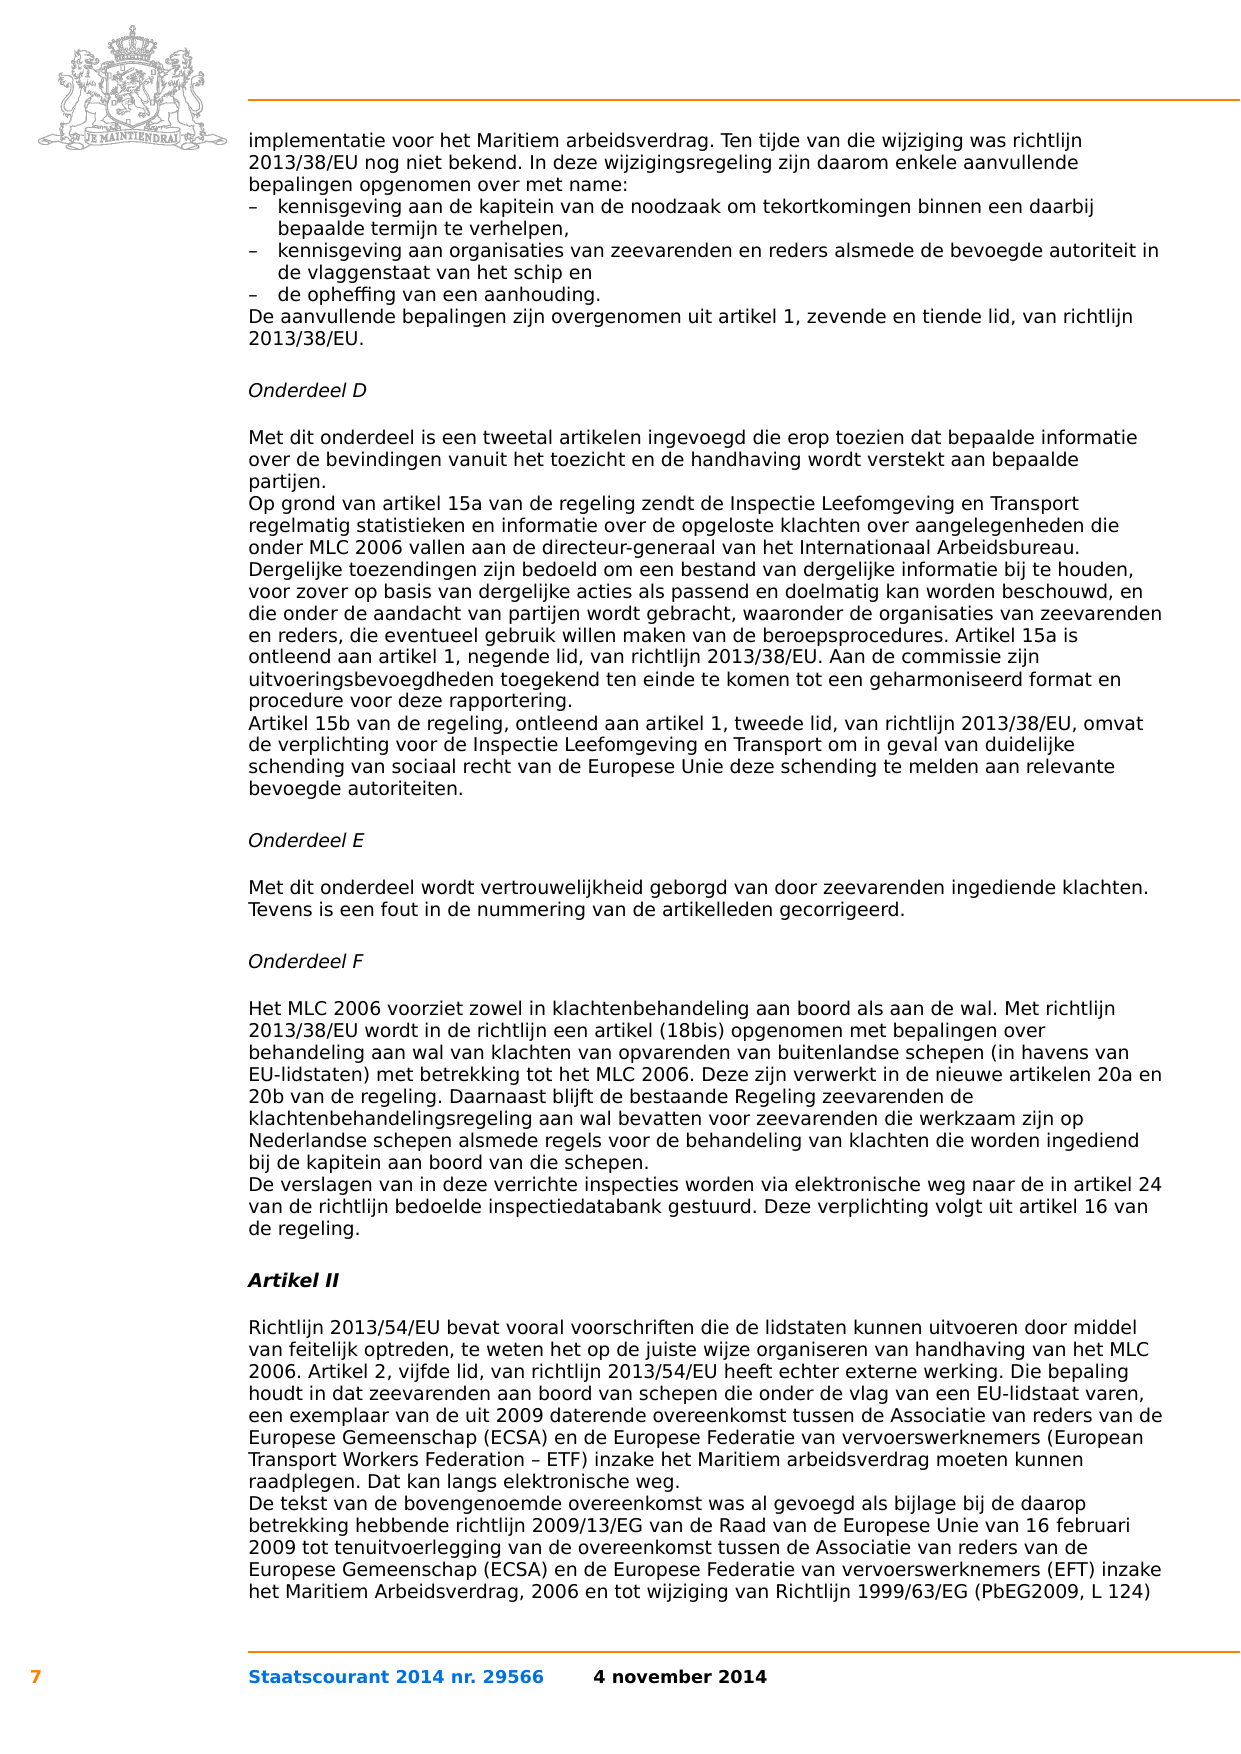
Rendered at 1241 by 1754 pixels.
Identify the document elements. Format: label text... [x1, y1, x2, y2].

text Het MLC 2006 voorziet zowel in klachtenbehandeling aan boord als aan de wal. Met richtlijn 2013/38/EU wordt in de richtlijn een artikel (18bis) opgenomen met bepalingen over behandeling aan wal van klachten van opvarenden van buitenlandse schepen (in havens van EU-lidstaten) met betrekking tot het MLC 2006. Deze zijn verwerkt in de nieuwe artikelen 20a en 20b van de regeling. Daarnaast blijft de bestaande Regeling zeevarenden de klachtenbehandelingsregeling aan wal bevatten voor zeevarenden die werkzaam zijn op Nederlandse schepen alsmede regels voor de behandeling van klachten die worden ingediend bij de kapitein aan boord van die schepen. [248, 998, 1163, 1174]
picture [38, 25, 227, 150]
subtitle Onderdeel F [248, 951, 1163, 973]
text De tekst van de bovengenoemde overeenkomst was al gevoegd als bijlage bij de daarop betrekking hebbende richtlijn 2009/13/EG van de Raad van de Europese Unie van 16 februari 2009 tot tenuitvoerlegging van de overeenkomst tussen de Associatie van reders van de Europese Gemeenschap (ECSA) en de Europese Federatie van vervoerswerknemers (EFT) inzake het Maritiem Arbeidsverdrag, 2006 en tot wijziging van Richtlijn 1999/63/EG (PbEG2009, L 124) [248, 1493, 1163, 1603]
text – kennisgeving aan organisaties van zeevarenden en reders alsmede de bevoegde autoriteit in de vlaggenstaat van het schip en [248, 240, 1163, 284]
text – kennisgeving aan de kapitein van de noodzaak om tekortkomingen binnen een daarbij bepaalde termijn te verhelpen, [248, 196, 1163, 240]
text Artikel 15b van de regeling, ontleend aan artikel 1, tweede lid, van richtlijn 2013/38/EU, omvat de verplichting voor de Inspectie Leefomgeving en Transport om in geval van duidelijke schending van sociaal recht van de Europese Unie deze schending te melden aan relevante bevoegde autoriteiten. [248, 712, 1163, 800]
text Op grond van artikel 15a van de regeling zendt de Inspectie Leefomgeving en Transport regelmatig statistieken en informatie over de opgeloste klachten over aangelegenheden die onder MLC 2006 vallen aan de directeur-generaal van het Internationaal Arbeidsbureau. Dergelijke toezendingen zijn bedoeld om een bestand van dergelijke informatie bij te houden, voor zover op basis van dergelijke acties als passend en doelmatig kan worden beschouwd, en die onder de aandacht van partijen wordt gebracht, waaronder de organisaties van zeevarenden en reders, die eventueel gebruik willen maken van de beroepsprocedures. Artikel 15a is ontleend aan artikel 1, negende lid, van richtlijn 2013/38/EU. Aan de commissie zijn uitvoeringsbevoegdheden toegekend ten einde te komen tot een geharmoniseerd format en procedure voor deze rapportering. [248, 493, 1163, 712]
subtitle Artikel II [248, 1270, 1163, 1292]
subtitle Onderdeel E [248, 830, 1163, 852]
text De verslagen van in deze verrichte inspecties worden via elektronische weg naar de in artikel 24 van de richtlijn bedoelde inspectiedatabank gestuurd. Deze verplichting volgt uit artikel 16 van de regeling. [248, 1174, 1163, 1240]
text – de opheffing van een aanhouding. [248, 284, 1163, 306]
text Met dit onderdeel is een tweetal artikelen ingevoegd die erop toezien dat bepaalde informatie over de bevindingen vanuit het toezicht en de handhaving wordt verstekt aan bepaalde partijen. [248, 427, 1163, 493]
text Met dit onderdeel wordt vertrouwelijkheid geborgd van door zeevarenden ingediende klachten. Tevens is een fout in de nummering van de artikelleden gecorrigeerd. [248, 877, 1163, 921]
text Richtlijn 2013/54/EU bevat vooral voorschriften die de lidstaten kunnen uitvoeren door middel van feitelijk optreden, te weten het op de juiste wijze organiseren van handhaving van het MLC 2006. Artikel 2, vijfde lid, van richtlijn 2013/54/EU heeft echter externe werking. Die bepaling houdt in dat zeevarenden aan boord van schepen die onder de vlag van een EU-lidstaat varen, een exemplaar van de uit 2009 daterende overeenkomst tussen de Associatie van reders van de Europese Gemeenschap (ECSA) en de Europese Federatie van vervoerswerknemers (European Transport Workers Federation – ETF) inzake het Maritiem arbeidsverdrag moeten kunnen raadplegen. Dat kan langs elektronische weg. [248, 1317, 1163, 1493]
text De aanvullende bepalingen zijn overgenomen uit artikel 1, zevende en tiende lid, van richtlijn 2013/38/EU. [248, 306, 1163, 350]
text implementatie voor het Maritiem arbeidsverdrag. Ten tijde van die wijziging was richtlijn 2013/38/EU nog niet bekend. In deze wijzigingsregeling zijn daarom enkele aanvullende bepalingen opgenomen over met name: [248, 130, 1163, 196]
subtitle Onderdeel D [248, 380, 1163, 402]
